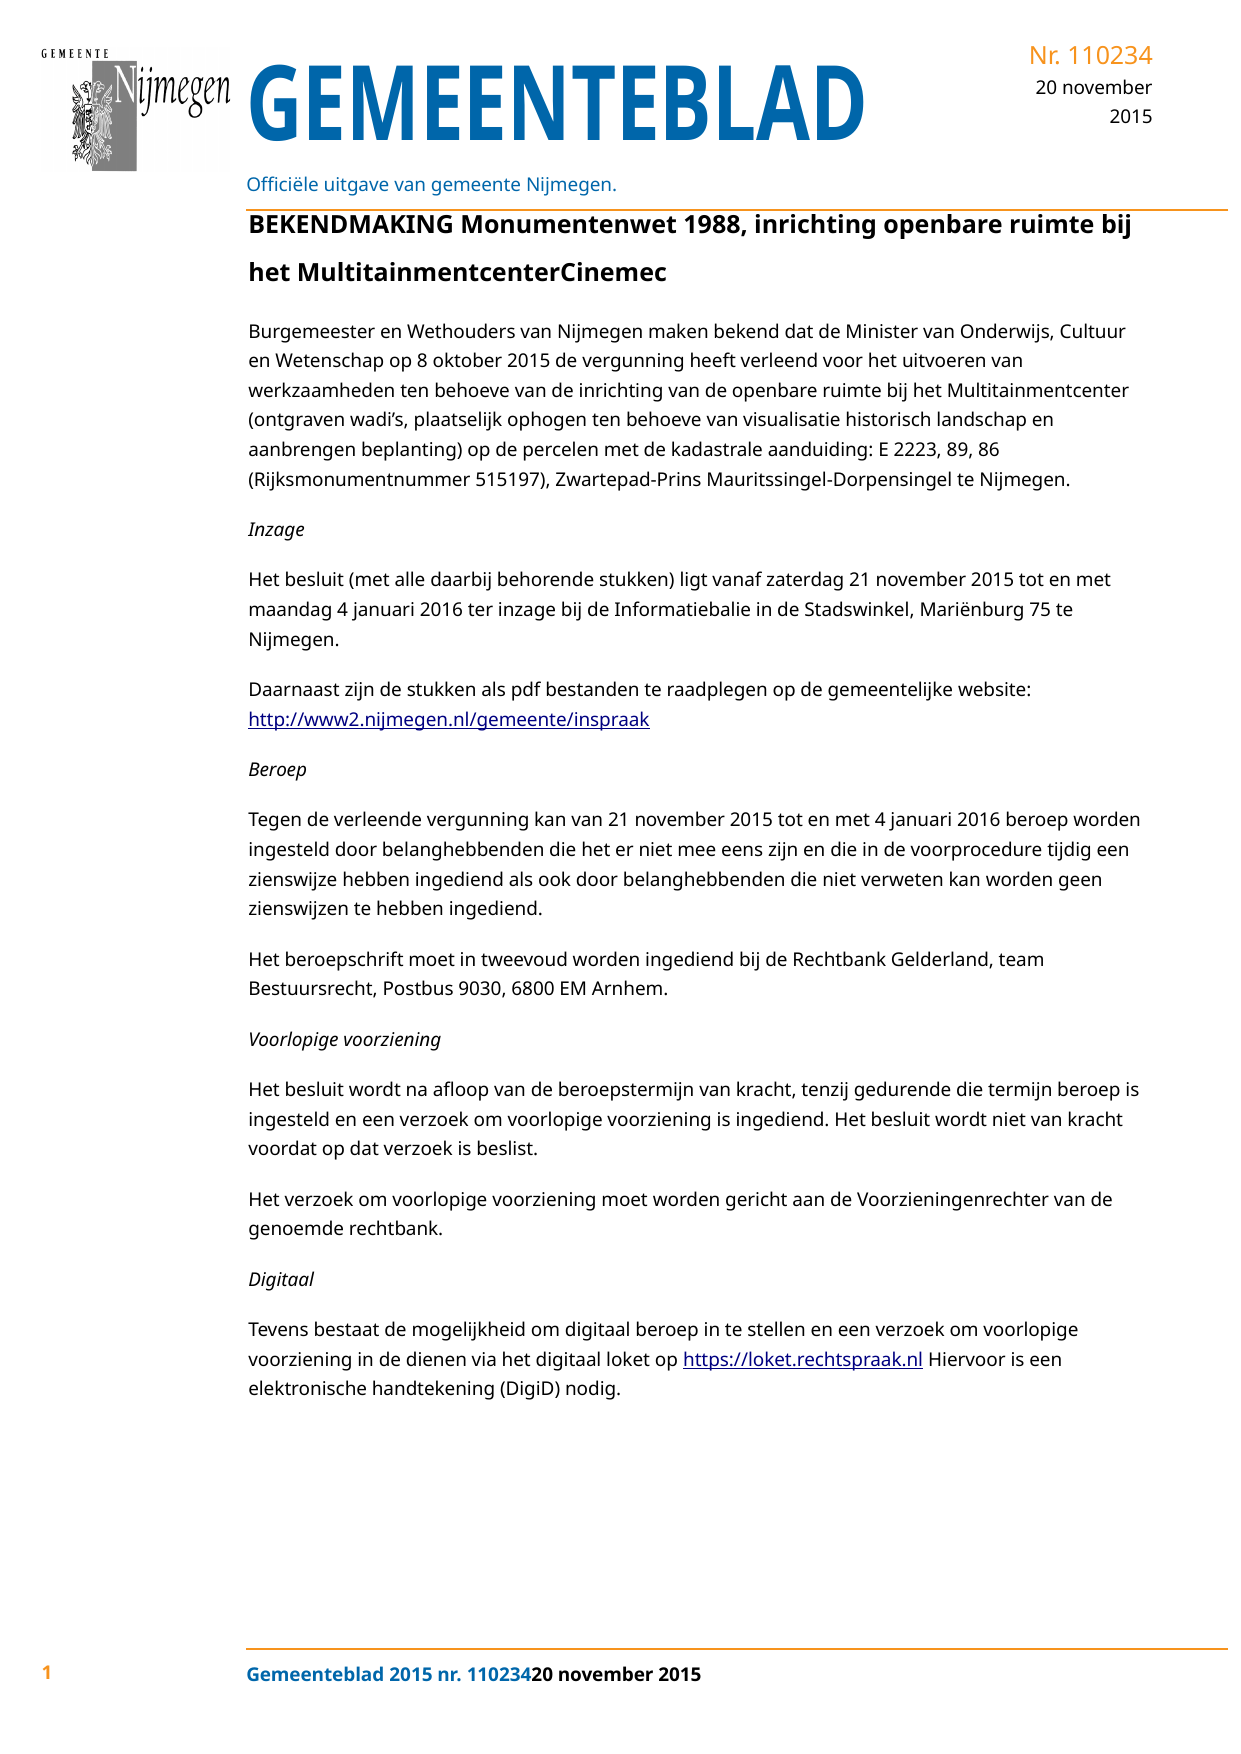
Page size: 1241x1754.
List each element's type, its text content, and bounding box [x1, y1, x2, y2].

text Tegen de verleende vergunning kan van 21 november 2015 tot en met 4 januari 2016 beroep worden ingesteld door belanghebbenden die het er niet mee eens zijn en die in de voorprocedure tijdig een zienswijze hebben ingediend als ook door belanghebbenden die niet verweten kan worden geen zienswijzen te hebben ingediend. [248, 807, 1152, 921]
text Het besluit wordt na afloop van de beroepstermijn van kracht, tenzij gedurende die termijn beroep is ingesteld en een verzoek om voorlopige voorziening is ingediend. Het besluit wordt niet van kracht voordat op dat verzoek is beslist. [248, 1076, 1152, 1161]
text Burgemeester en Wethouders van Nijmegen maken bekend dat de Minister van Onderwijs, Cultuur en Wetenschap op 8 oktober 2015 de vergunning heeft verleend voor het uitvoeren van werkzaamheden ten behoeve van de inrichting van de openbare ruimte bij het Multitainmentcenter (ontgraven wadi’s, plaatselijk ophogen ten behoeve van visualisatie historisch landschap en aanbrengen beplanting) op de percelen met de kadastrale aanduiding: E 2223, 89, 86 (Rijksmonumentnummer 515197), Zwartepad-Prins Mauritssingel-Dorpensingel te Nijmegen. [248, 318, 1152, 492]
text BEKENDMAKING Monumentenwet 1988, inrichting openbare ruimte bij het MultitainmentcenterCinemec [248, 211, 1152, 288]
text Het beroepschrift moet in tweevoud worden ingediend bij de Rechtbank Gelderland, team Bestuursrecht, Postbus 9030, 6800 EM Arnhem. [248, 946, 1152, 1001]
picture [41, 47, 231, 172]
text Het verzoek om voorlopige voorziening moet worden gericht aan de Voorzieningenrechter van de genoemde rechtbank. [248, 1186, 1152, 1241]
text Het besluit (met alle daarbij behorende stukken) ligt vanaf zaterdag 21 november 2015 tot en met maandag 4 januari 2016 ter inzage bij de Informatiebalie in de Stadswinkel, Mariënburg 75 te Nijmegen. [248, 567, 1152, 652]
text Tevens bestaat de mogelijkheid om digitaal beroep in te stellen en een verzoek om voorlopige voorziening in de dienen via het digitaal loket op https://loket.rechtspraak.nl Hiervoor is een elektronische handtekening (DigiD) nodig. [248, 1316, 1152, 1401]
text Daarnaast zijn de stukken als pdf bestanden te raadplegen op de gemeentelijke website: http://www2.nijmegen.nl/gemeente/inspraak [248, 676, 1152, 732]
text Inzage [248, 516, 1152, 542]
text Voorlopige voorziening [248, 1026, 1152, 1052]
text Digitaal [248, 1266, 1152, 1292]
text Beroep [248, 756, 1152, 782]
